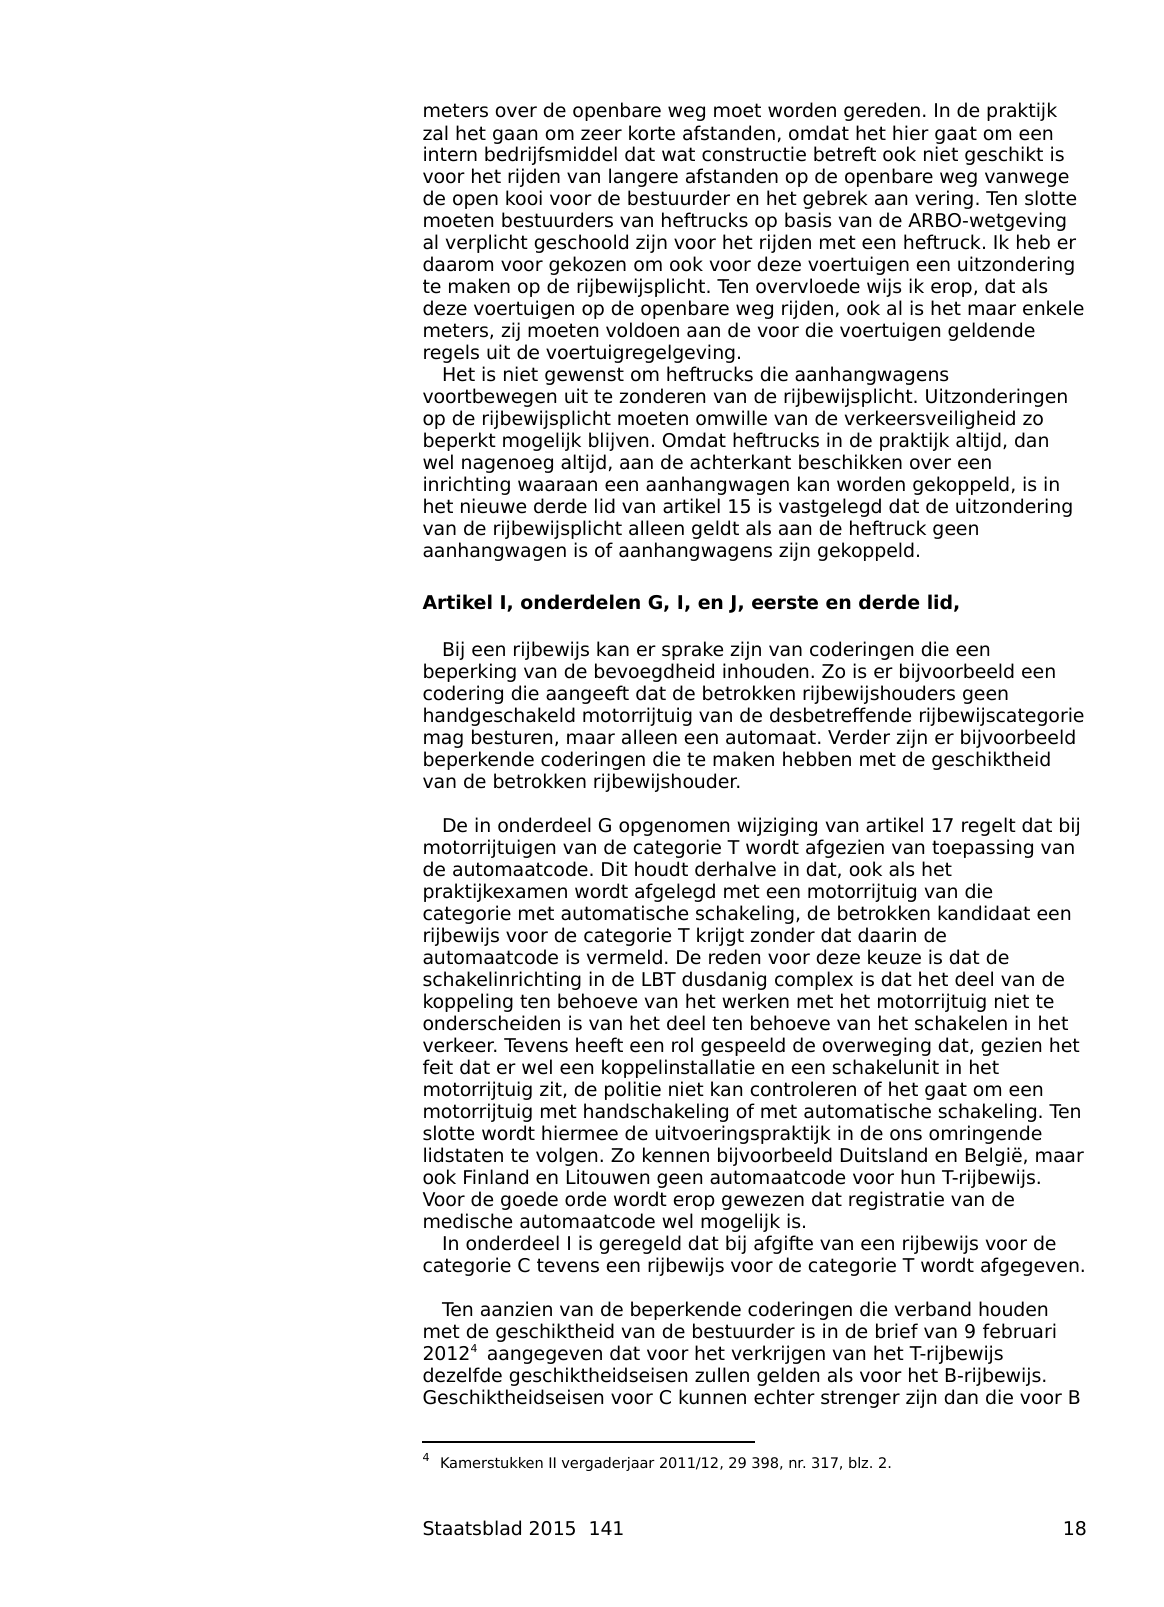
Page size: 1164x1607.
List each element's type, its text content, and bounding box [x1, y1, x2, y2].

text In onderdeel I is geregeld dat bij afgifte van een rijbewijs voor de categorie C tevens een rijbewijs voor de categorie T wordt afgegeven. [422, 1233, 1087, 1277]
text meters over de openbare weg moet worden gereden. In de praktijk zal het gaan om zeer korte afstanden, omdat het hier gaat om een intern bedrijfsmiddel dat wat constructie betreft ook niet geschikt is voor het rijden van langere afstanden op de openbare weg vanwege de open kooi voor de bestuurder en het gebrek aan vering. Ten slotte moeten bestuurders van heftrucks op basis van de ARBO-wetgeving al verplicht geschoold zijn voor het rijden met een heftruck. Ik heb er daarom voor gekozen om ook voor deze voertuigen een uitzondering te maken op de rijbewijsplicht. Ten overvloede wijs ik erop, dat als deze voertuigen op de openbare weg rijden, ook al is het maar enkele meters, zij moeten voldoen aan de voor die voertuigen geldende regels uit de voertuigregelgeving. [422, 100, 1087, 364]
text Kamerstukken II vergaderjaar 2011/12, 29 398, nr. 317, blz. 2. [422, 1451, 1087, 1473]
text Het is niet gewenst om heftrucks die aanhangwagens voortbewegen uit te zonderen van de rijbewijsplicht. Uitzonderingen op de rijbewijsplicht moeten omwille van de verkeersveiligheid zo beperkt mogelijk blijven. Omdat heftrucks in de praktijk altijd, dan wel nagenoeg altijd, aan de achterkant beschikken over een inrichting waaraan een aanhangwagen kan worden gekoppeld, is in het nieuwe derde lid van artikel 15 is vastgelegd dat de uitzondering van de rijbewijsplicht alleen geldt als aan de heftruck geen aanhangwagen is of aanhangwagens zijn gekoppeld. [422, 364, 1087, 562]
text Bij een rijbewijs kan er sprake zijn van coderingen die een beperking van de bevoegdheid inhouden. Zo is er bijvoorbeeld een codering die aangeeft dat de betrokken rijbewijshouders geen handgeschakeld motorrijtuig van de desbetreffende rijbewijscategorie mag besturen, maar alleen een automaat. Verder zijn er bijvoorbeeld beperkende coderingen die te maken hebben met de geschiktheid van de betrokken rijbewijshouder. [422, 639, 1087, 793]
subtitle Artikel I, onderdelen G, I, en J, eerste en derde lid, [422, 592, 1087, 614]
text De in onderdeel G opgenomen wijziging van artikel 17 regelt dat bij motorrijtuigen van de categorie T wordt afgezien van toepassing van de automaatcode. Dit houdt derhalve in dat, ook als het praktijkexamen wordt afgelegd met een motorrijtuig van die categorie met automatische schakeling, de betrokken kandidaat een rijbewijs voor de categorie T krijgt zonder dat daarin de automaatcode is vermeld. De reden voor deze keuze is dat de schakelinrichting in de LBT dusdanig complex is dat het deel van de koppeling ten behoeve van het werken met het motorrijtuig niet te onderscheiden is van het deel ten behoeve van het schakelen in het verkeer. Tevens heeft een rol gespeeld de overweging dat, gezien het feit dat er wel een koppelinstallatie en een schakelunit in het motorrijtuig zit, de politie niet kan controleren of het gaat om een motorrijtuig met handschakeling of met automatische schakeling. Ten slotte wordt hiermee de uitvoeringspraktijk in de ons omringende lidstaten te volgen. Zo kennen bijvoorbeeld Duitsland en België, maar ook Finland en Litouwen geen automaatcode voor hun T-rijbewijs. Voor de goede orde wordt erop gewezen dat registratie van de medische automaatcode wel mogelijk is. [422, 815, 1087, 1233]
text Ten aanzien van de beperkende coderingen die verband houden met de geschiktheid van de bestuurder is in de brief van 9 februari 2012 aangegeven dat voor het verkrijgen van het T-rijbewijs dezelfde geschiktheidseisen zullen gelden als voor het B-rijbewijs. Geschiktheidseisen voor C kunnen echter strenger zijn dan die voor B [422, 1299, 1087, 1409]
